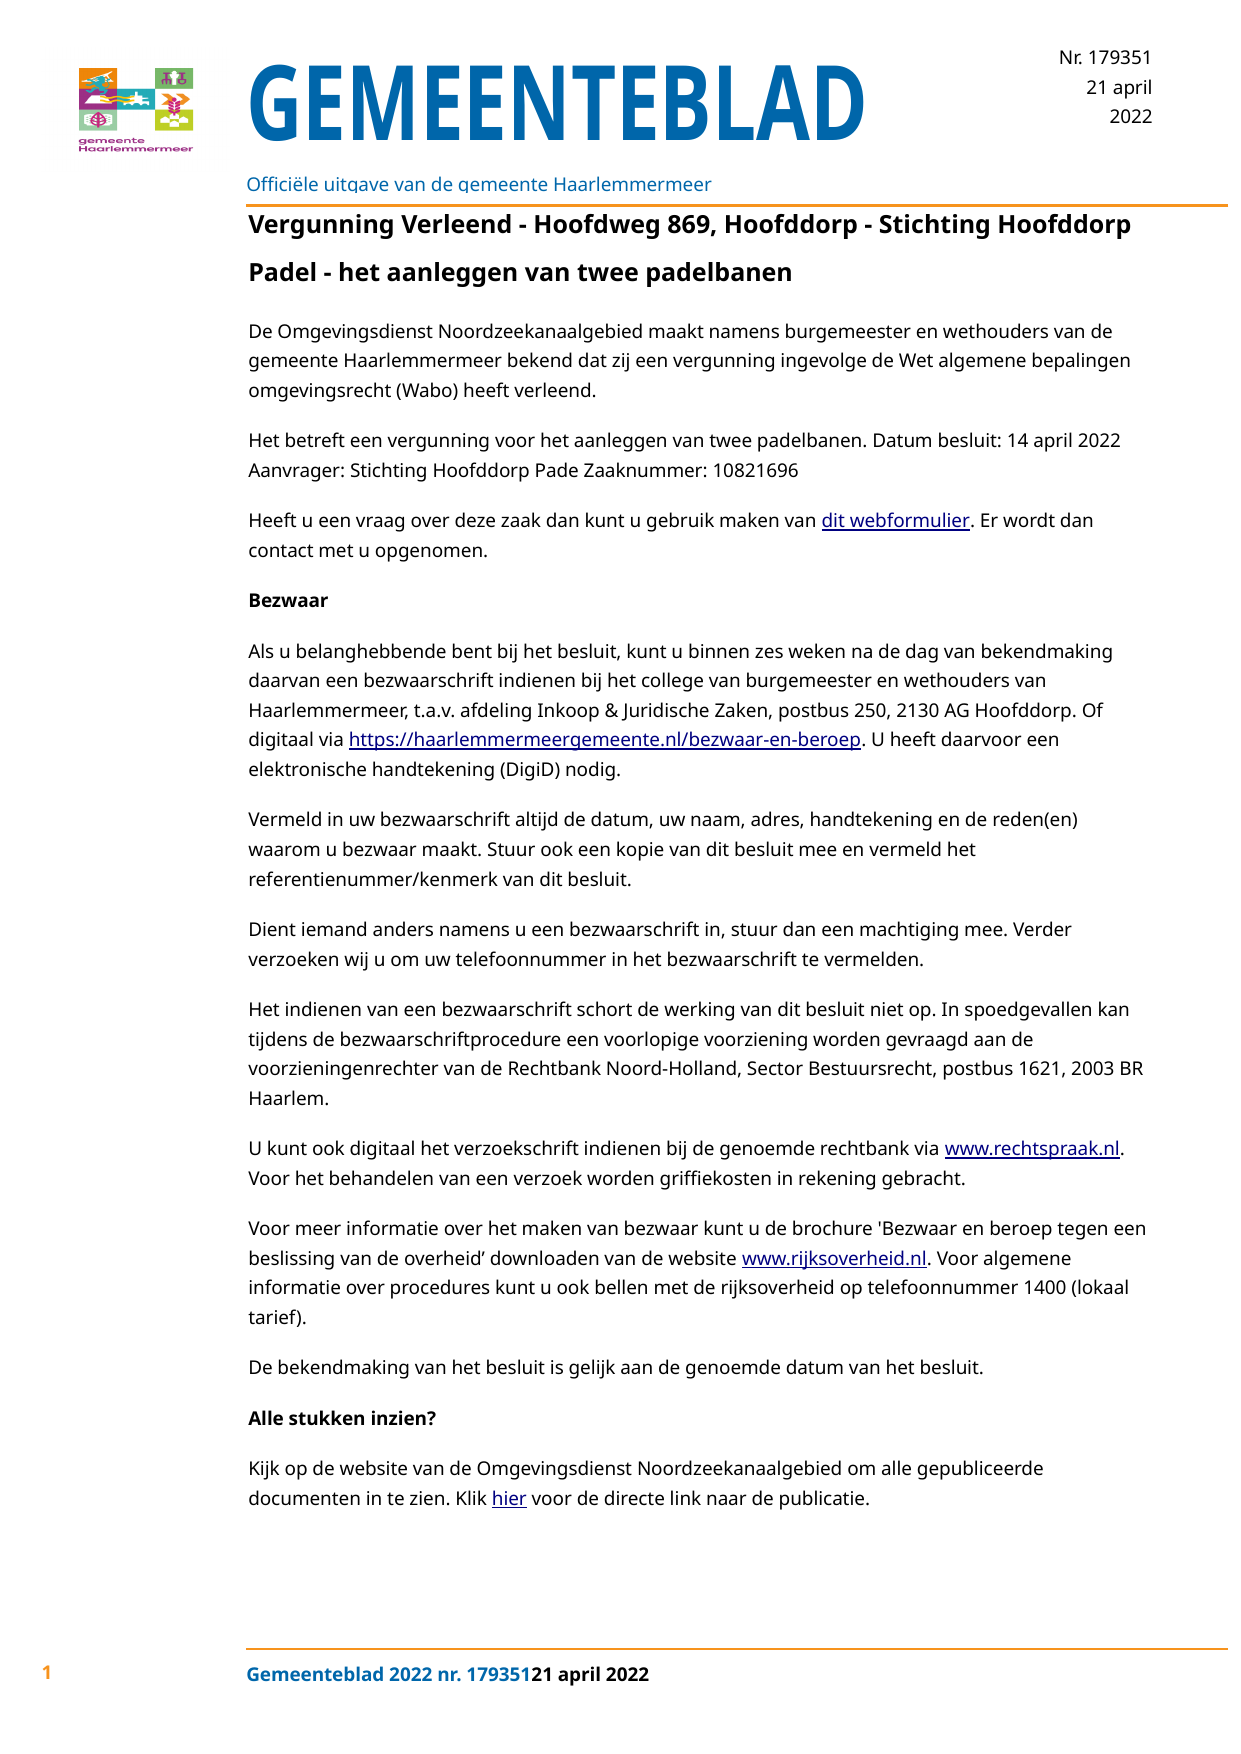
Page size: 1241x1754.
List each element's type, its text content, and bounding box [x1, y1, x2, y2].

text Vermeld in uw bezwaarschrift altijd de datum, uw naam, adres, handtekening en de reden(en) waarom u bezwaar maakt. Stuur ook een kopie van dit besluit mee en vermeld het referentienummer/kenmerk van dit besluit. [248, 807, 1152, 892]
text Alle stukken inzien? [248, 1405, 1152, 1431]
text Het indienen van een bezwaarschrift schort de werking van dit besluit niet op. In spoedgevallen kan tijdens de bezwaarschriftprocedure een voorlopige voorziening worden gevraagd aan de voorzieningenrechter van de Rechtbank Noord-Holland, Sector Bestuursrecht, postbus 1621, 2003 BR Haarlem. [248, 996, 1152, 1111]
text De Omgevingsdienst Noordzeekanaalgebied maakt namens burgemeester en wethouders van de gemeente Haarlemmermeer bekend dat zij een vergunning ingevolge de Wet algemene bepalingen omgevingsrecht (Wabo) heeft verleend. [248, 318, 1152, 403]
text U kunt ook digitaal het verzoekschrift indienen bij de genoemde rechtbank via www.rechtspraak.nl. Voor het behandelen van een verzoek worden griffiekosten in rekening gebracht. [248, 1135, 1152, 1191]
picture [41, 47, 231, 172]
text Bezwaar [248, 587, 1152, 613]
text Dient iemand anders namens u een bezwaarschrift in, stuur dan een machtiging mee. Verder verzoeken wij u om uw telefoonnummer in het bezwaarschrift te vermelden. [248, 916, 1152, 972]
text Kijk op de website van de Omgevingsdienst Noordzeekanaalgebied om alle gepubliceerde documenten in te zien. Klik hier voor de directe link naar de publicatie. [248, 1455, 1152, 1511]
text Voor meer informatie over het maken van bezwaar kunt u de brochure 'Bezwaar en beroep tegen een beslissing van de overheid’ downloaden van de website www.rijksoverheid.nl. Voor algemene informatie over procedures kunt u ook bellen met de rijksoverheid op telefoonnummer 1400 (lokaal tarief). [248, 1215, 1152, 1330]
text De bekendmaking van het besluit is gelijk aan de genoemde datum van het besluit. [248, 1354, 1152, 1380]
text Het betreft een vergunning voor het aanleggen van twee padelbanen. Datum besluit: 14 april 2022 Aanvrager: Stichting Hoofddorp Pade Zaaknummer: 10821696 [248, 427, 1152, 483]
text Als u belanghebbende bent bij het besluit, kunt u binnen zes weken na de dag van bekendmaking daarvan een bezwaarschrift indienen bij het college van burgemeester en wethouders van Haarlemmermeer, t.a.v. afdeling Inkoop & Juridische Zaken, postbus 250, 2130 AG Hoofddorp. Of digitaal via https://haarlemmermeergemeente.nl/bezwaar-en-beroep. U heeft daarvoor een elektronische handtekening (DigiD) nodig. [248, 638, 1152, 782]
text Heeft u een vraag over deze zaak dan kunt u gebruik maken van dit webformulier. Er wordt dan contact met u opgenomen. [248, 507, 1152, 563]
text Vergunning Verleend - Hoofdweg 869, Hoofddorp - Stichting Hoofddorp Padel - het aanleggen van twee padelbanen [248, 207, 1152, 288]
